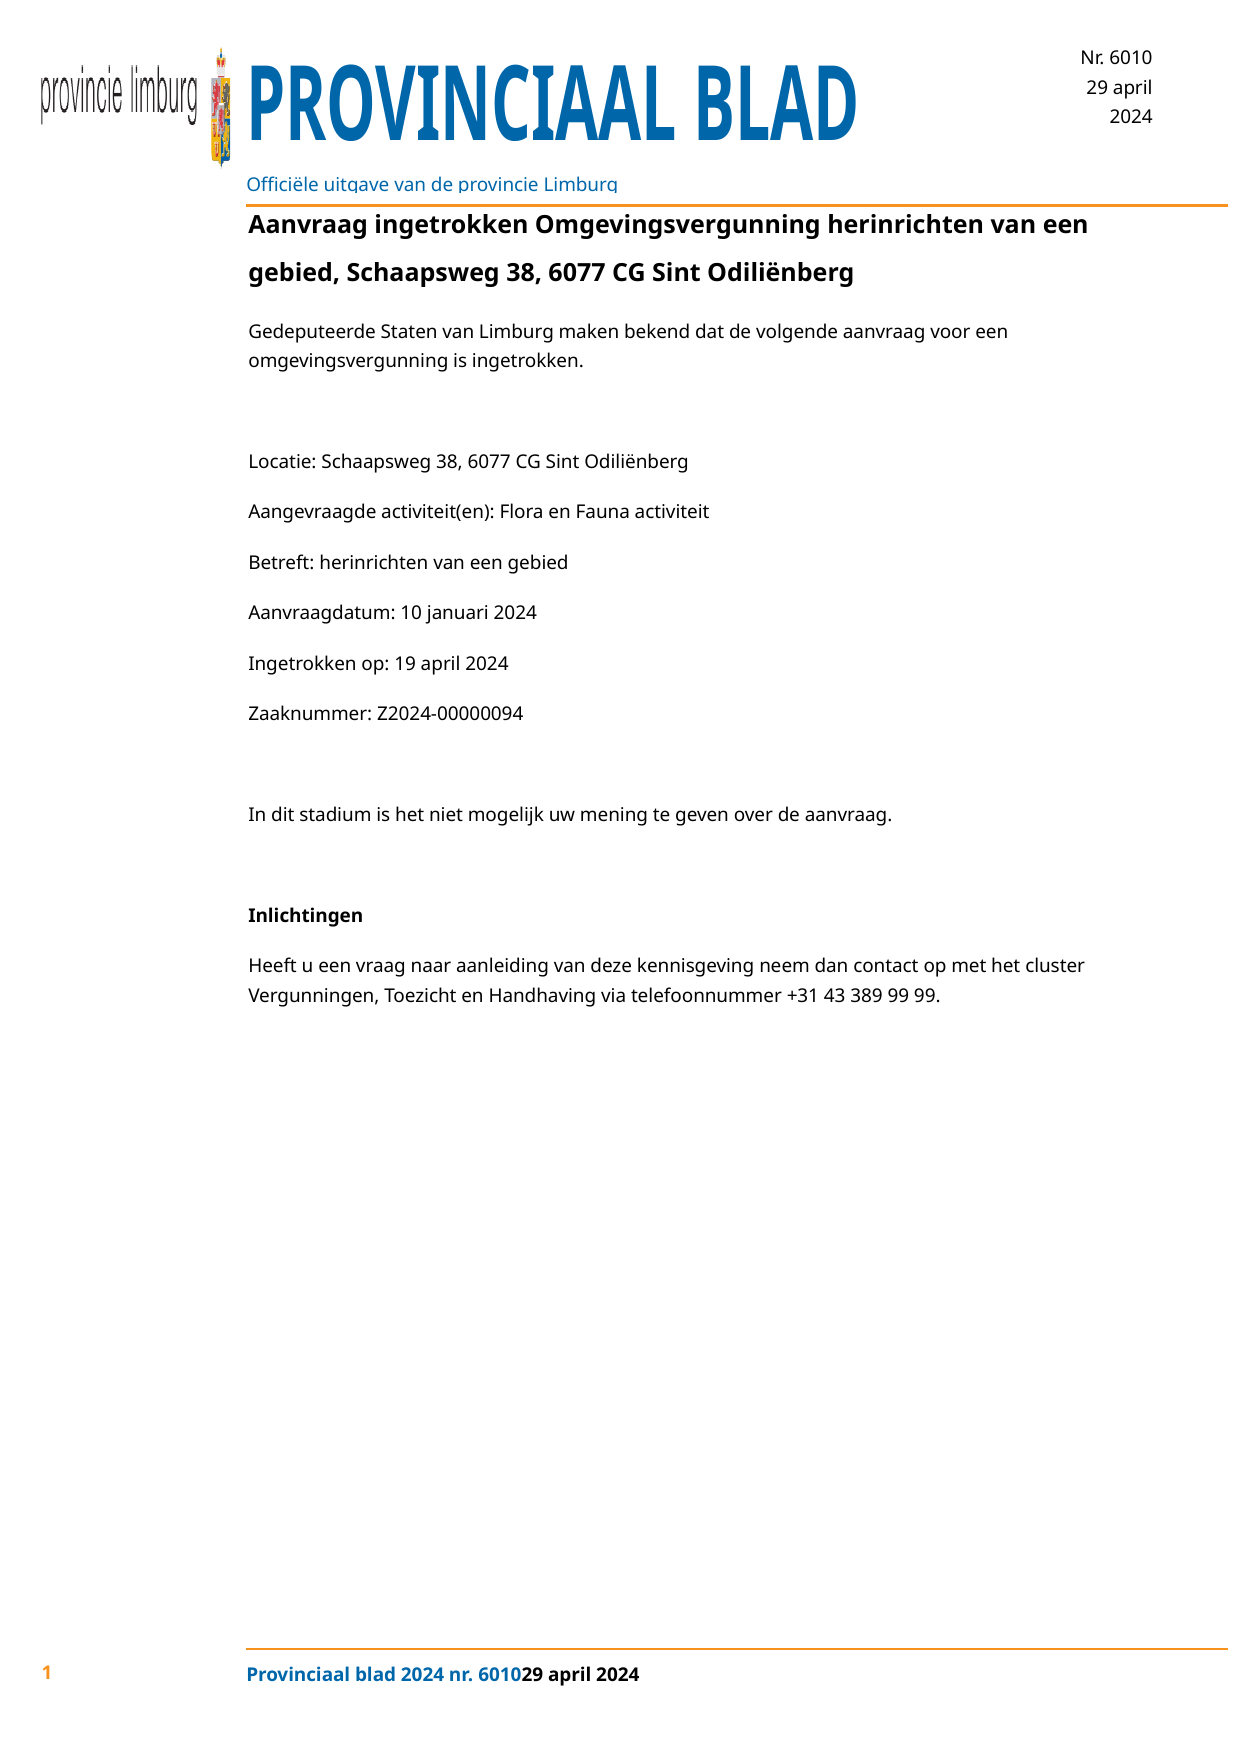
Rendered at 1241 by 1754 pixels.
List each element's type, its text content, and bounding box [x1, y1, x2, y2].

text Aanvraagdatum: 10 januari 2024 [248, 599, 1152, 625]
text Zaaknummer: Z2024-00000094 [248, 700, 1152, 726]
text Betreft: herinrichten van een gebied [248, 549, 1152, 575]
text Heeft u een vraag naar aanleiding van deze kennisgeving neem dan contact op met het cluster Vergunningen, Toezicht en Handhaving via telefoonnummer +31 43 389 99 99. [248, 952, 1152, 1008]
text In dit stadium is het niet mogelijk uw mening te geven over de aanvraag. [248, 801, 1152, 827]
text Aanvraag ingetrokken Omgevingsvergunning herinrichten van een gebied, Schaapsweg 38, 6077 CG Sint Odiliënberg [248, 207, 1152, 288]
text Gedeputeerde Staten van Limburg maken bekend dat de volgende aanvraag voor een omgevingsvergunning is ingetrokken. [248, 318, 1152, 373]
text Ingetrokken op: 19 april 2024 [248, 650, 1152, 676]
text Inlichtingen [248, 902, 1152, 928]
text Aangevraagde activiteit(en): Flora en Fauna activiteit [248, 499, 1152, 524]
picture [41, 47, 231, 172]
text Locatie: Schaapsweg 38, 6077 CG Sint Odiliënberg [248, 448, 1152, 474]
